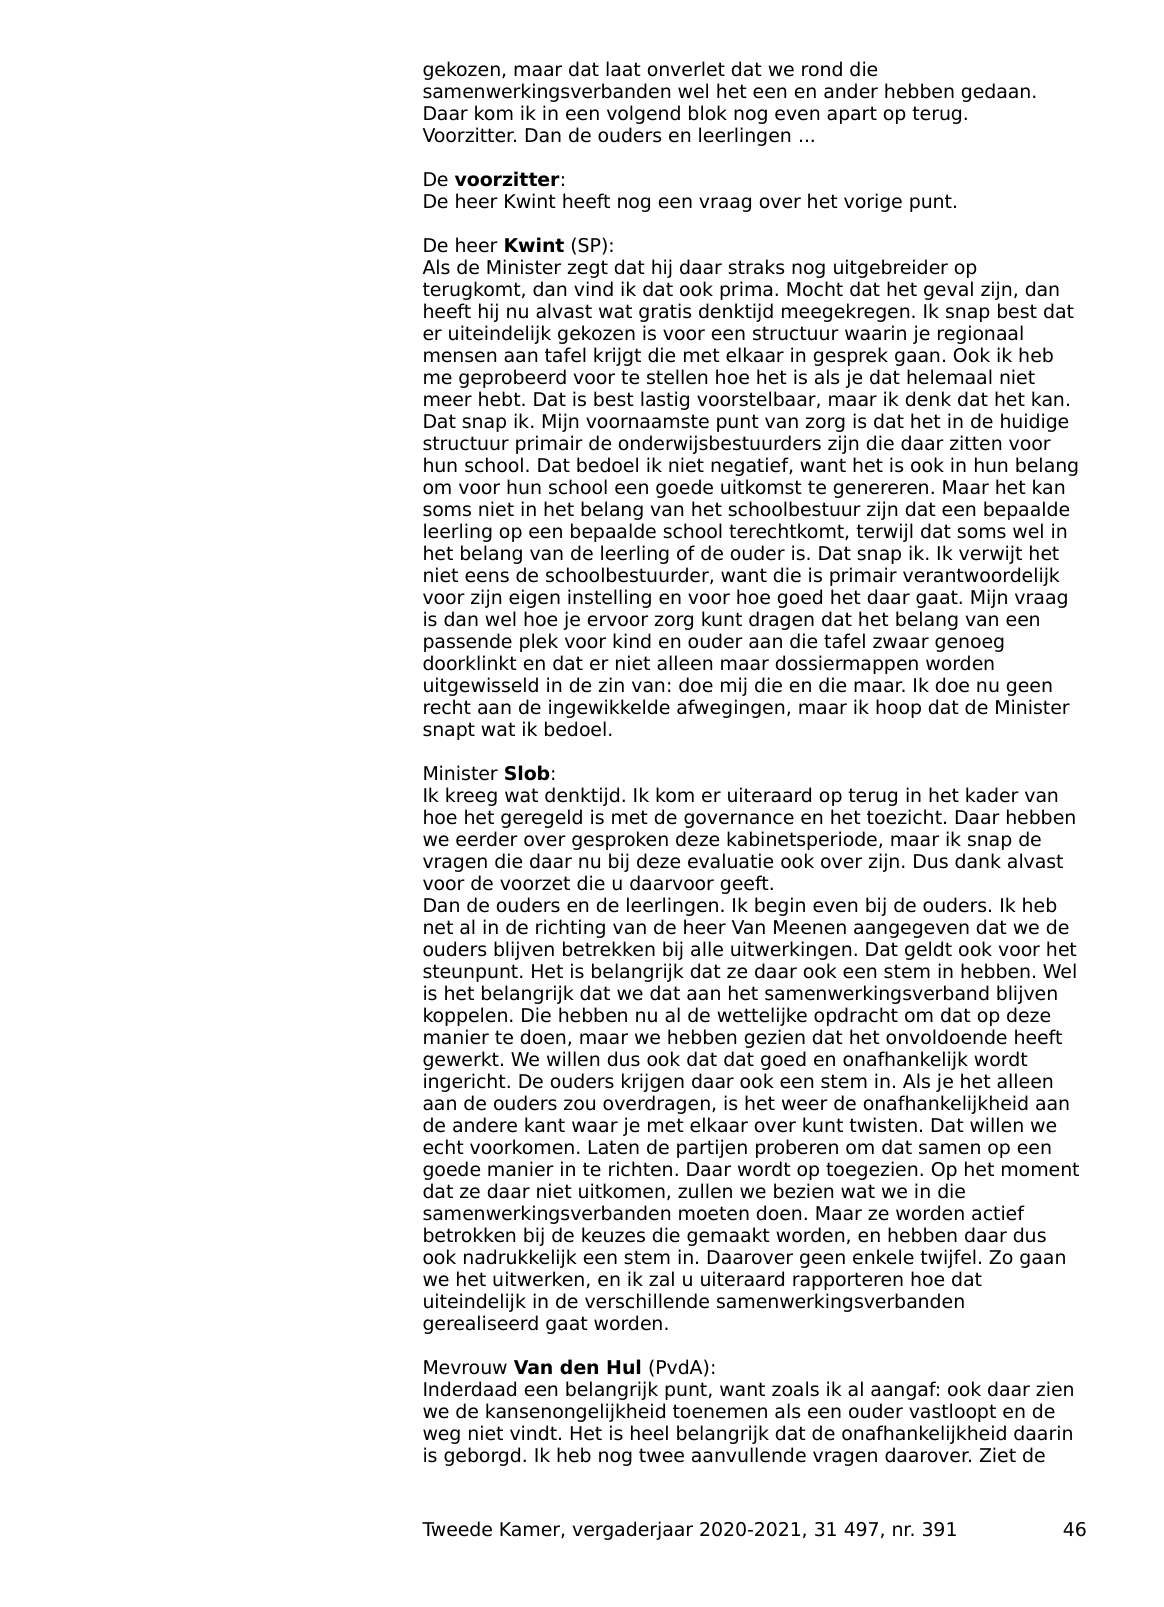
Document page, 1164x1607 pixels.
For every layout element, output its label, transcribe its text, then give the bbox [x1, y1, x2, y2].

text De heer Kwint (SP): [422, 235, 1087, 257]
text Dan de ouders en de leerlingen. Ik begin even bij de ouders. Ik heb net al in de richting van de heer Van Meenen aangegeven dat we de ouders blijven betrekken bij alle uitwerkingen. Dat geldt ook voor het steunpunt. Het is belangrijk dat ze daar ook een stem in hebben. Wel is het belangrijk dat we dat aan het samenwerkingsverband blijven koppelen. Die hebben nu al de wettelijke opdracht om dat op deze manier te doen, maar we hebben gezien dat het onvoldoende heeft gewerkt. We willen dus ook dat dat goed en onafhankelijk wordt ingericht. De ouders krijgen daar ook een stem in. Als je het alleen aan de ouders zou overdragen, is het weer de onafhankelijkheid aan de andere kant waar je met elkaar over kunt twisten. Dat willen we echt voorkomen. Laten de partijen proberen om dat samen op een goede manier in te richten. Daar wordt op toegezien. Op het moment dat ze daar niet uitkomen, zullen we bezien wat we in die samenwerkingsverbanden moeten doen. Maar ze worden actief betrokken bij de keuzes die gemaakt worden, en hebben daar dus ook nadrukkelijk een stem in. Daarover geen enkele twijfel. Zo gaan we het uitwerken, en ik zal u uiteraard rapporteren hoe dat uiteindelijk in de verschillende samenwerkingsverbanden gerealiseerd gaat worden. [422, 895, 1087, 1334]
text Als de Minister zegt dat hij daar straks nog uitgebreider op terugkomt, dan vind ik dat ook prima. Mocht dat het geval zijn, dan heeft hij nu alvast wat gratis denktijd meegekregen. Ik snap best dat er uiteindelijk gekozen is voor een structuur waarin je regionaal mensen aan tafel krijgt die met elkaar in gesprek gaan. Ook ik heb me geprobeerd voor te stellen hoe het is als je dat helemaal niet meer hebt. Dat is best lastig voorstelbaar, maar ik denk dat het kan. Dat snap ik. Mijn voornaamste punt van zorg is dat het in de huidige structuur primair de onderwijsbestuurders zijn die daar zitten voor hun school. Dat bedoel ik niet negatief, want het is ook in hun belang om voor hun school een goede uitkomst te genereren. Maar het kan soms niet in het belang van het schoolbestuur zijn dat een bepaalde leerling op een bepaalde school terechtkomt, terwijl dat soms wel in het belang van de leerling of de ouder is. Dat snap ik. Ik verwijt het niet eens de schoolbestuurder, want die is primair verantwoordelijk voor zijn eigen instelling en voor hoe goed het daar gaat. Mijn vraag is dan wel hoe je ervoor zorg kunt dragen dat het belang van een passende plek voor kind en ouder aan die tafel zwaar genoeg doorklinkt en dat er niet alleen maar dossiermappen worden uitgewisseld in de zin van: doe mij die en die maar. Ik doe nu geen recht aan de ingewikkelde afwegingen, maar ik hoop dat de Minister snapt wat ik bedoel. [422, 257, 1087, 741]
text Minister Slob: [422, 763, 1087, 785]
text Ik kreeg wat denktijd. Ik kom er uiteraard op terug in het kader van hoe het geregeld is met de governance en het toezicht. Daar hebben we eerder over gesproken deze kabinetsperiode, maar ik snap de vragen die daar nu bij deze evaluatie ook over zijn. Dus dank alvast voor de voorzet die u daarvoor geeft. [422, 785, 1087, 895]
text De voorzitter: [422, 169, 1087, 191]
text Mevrouw Van den Hul (PvdA): [422, 1357, 1087, 1379]
text De heer Kwint heeft nog een vraag over het vorige punt. [422, 191, 1087, 213]
text Voorzitter. Dan de ouders en leerlingen ... [422, 125, 1087, 147]
text gekozen, maar dat laat onverlet dat we rond die samenwerkingsverbanden wel het een en ander hebben gedaan. Daar kom ik in een volgend blok nog even apart op terug. [422, 59, 1087, 125]
text Inderdaad een belangrijk punt, want zoals ik al aangaf: ook daar zien we de kansenongelijkheid toenemen als een ouder vastloopt en de weg niet vindt. Het is heel belangrijk dat de onafhankelijkheid daarin is geborgd. Ik heb nog twee aanvullende vragen daarover. Ziet de [422, 1379, 1087, 1467]
